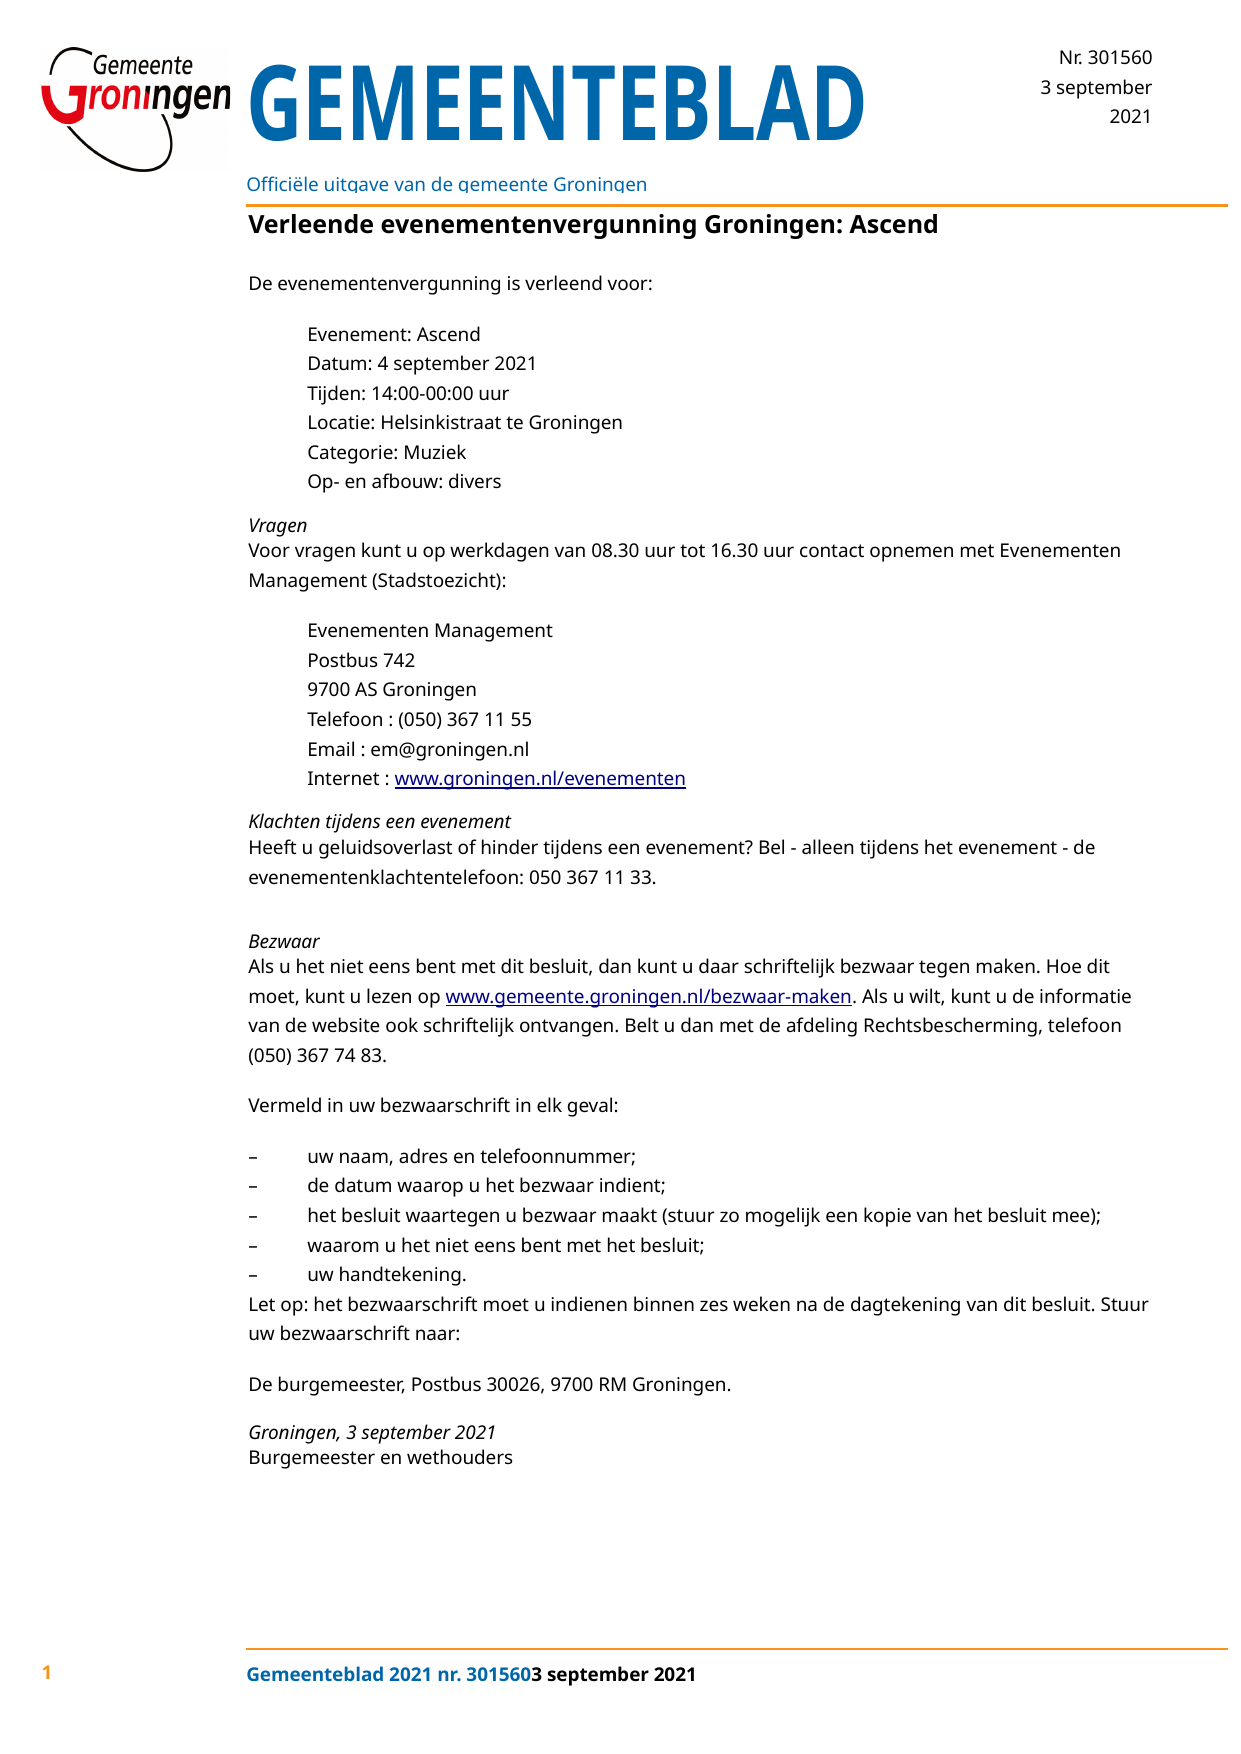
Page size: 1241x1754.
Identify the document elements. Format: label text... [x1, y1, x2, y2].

list Internet : www.groningen.nl/evenementen [248, 765, 1152, 791]
text Voor vragen kunt u op werkdagen van 08.30 uur tot 16.30 uur contact opnemen met Evenementen Management (Stadstoezicht): [248, 537, 1152, 593]
list Datum: 4 september 2021 [248, 350, 1152, 376]
list Evenementen Management [248, 617, 1152, 643]
text Heeft u geluidsoverlast of hinder tijdens een evenement? Bel - alleen tijdens het evenement - de evenementenklachtentelefoon: 050 367 11 33. [248, 834, 1152, 889]
text Klachten tijdens een evenement [248, 808, 1152, 834]
list Postbus 742 [248, 647, 1152, 673]
list uw naam, adres en telefoonnummer; [248, 1143, 1152, 1169]
list Tijden: 14:00-00:00 uur [248, 380, 1152, 406]
text Vermeld in uw bezwaarschrift in elk geval: [248, 1093, 1152, 1118]
text Als u het niet eens bent met dit besluit, dan kunt u daar schriftelijk bezwaar tegen maken. Hoe dit moet, kunt u lezen op www.gemeente.groningen.nl/bezwaar-maken. Als u wilt, kunt u de informatie van de website ook schriftelijk ontvangen. Belt u dan met de afdeling Rechtsbescherming, telefoon (050) 367 74 83. [248, 953, 1152, 1068]
list Categorie: Muziek [248, 439, 1152, 465]
list Email : em@groningen.nl [248, 736, 1152, 762]
text Verleende evenementenvergunning Groningen: Ascend [248, 207, 1152, 241]
list waarom u het niet eens bent met het besluit; [248, 1232, 1152, 1258]
text Bezwaar [248, 928, 1152, 953]
text Groningen, 3 september 2021 [248, 1419, 1152, 1444]
list Evenement: Ascend [248, 321, 1152, 346]
text De evenementenvergunning is verleend voor: [248, 270, 1152, 296]
picture [41, 47, 231, 172]
list 9700 AS Groningen [248, 677, 1152, 702]
text Let op: het bezwaarschrift moet u indienen binnen zes weken na de dagtekening van dit besluit. Stuur uw bezwaarschrift naar: [248, 1291, 1152, 1346]
list Telefoon : (050) 367 11 55 [248, 706, 1152, 732]
list Locatie: Helsinkistraat te Groningen [248, 409, 1152, 435]
list de datum waarop u het bezwaar indient; [248, 1173, 1152, 1198]
list uw handtekening. [248, 1261, 1152, 1287]
text De burgemeester, Postbus 30026, 9700 RM Groningen. [248, 1371, 1152, 1397]
list het besluit waartegen u bezwaar maakt (stuur zo mogelijk een kopie van het besluit mee); [248, 1202, 1152, 1228]
list Op- en afbouw: divers [248, 469, 1152, 494]
text Burgemeester en wethouders [248, 1444, 1152, 1470]
text Vragen [248, 512, 1152, 537]
